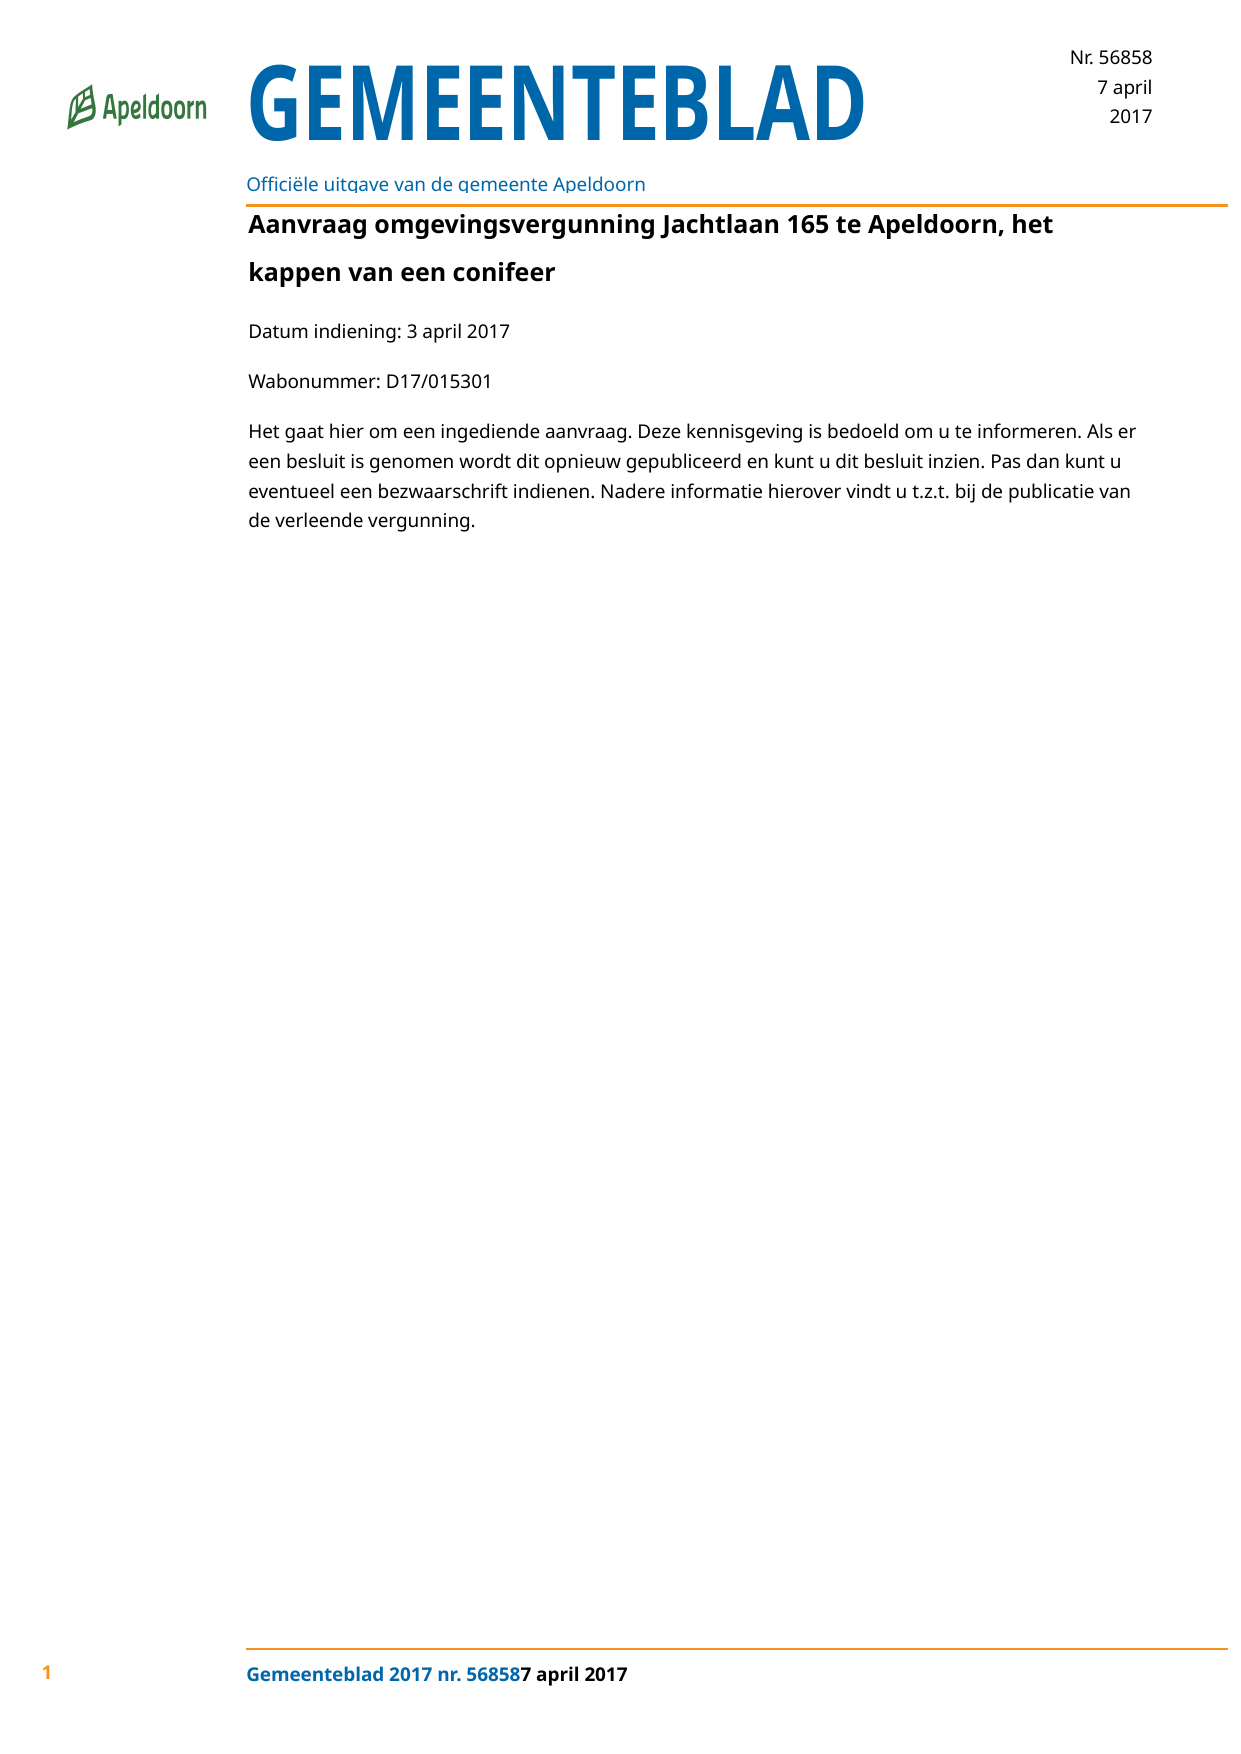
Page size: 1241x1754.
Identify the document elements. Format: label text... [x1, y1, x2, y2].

text Datum indiening: 3 april 2017 [248, 318, 1152, 344]
text Aanvraag omgevingsvergunning Jachtlaan 165 te Apeldoorn, het kappen van een conifeer [248, 207, 1152, 288]
picture [41, 47, 231, 172]
text Wabonummer: D17/015301 [248, 368, 1152, 394]
text Het gaat hier om een ingediende aanvraag. Deze kennisgeving is bedoeld om u te informeren. Als er een besluit is genomen wordt dit opnieuw gepubliceerd en kunt u dit besluit inzien. Pas dan kunt u eventueel een bezwaarschrift indienen. Nadere informatie hierover vindt u t.z.t. bij de publicatie van de verleende vergunning. [248, 419, 1152, 533]
